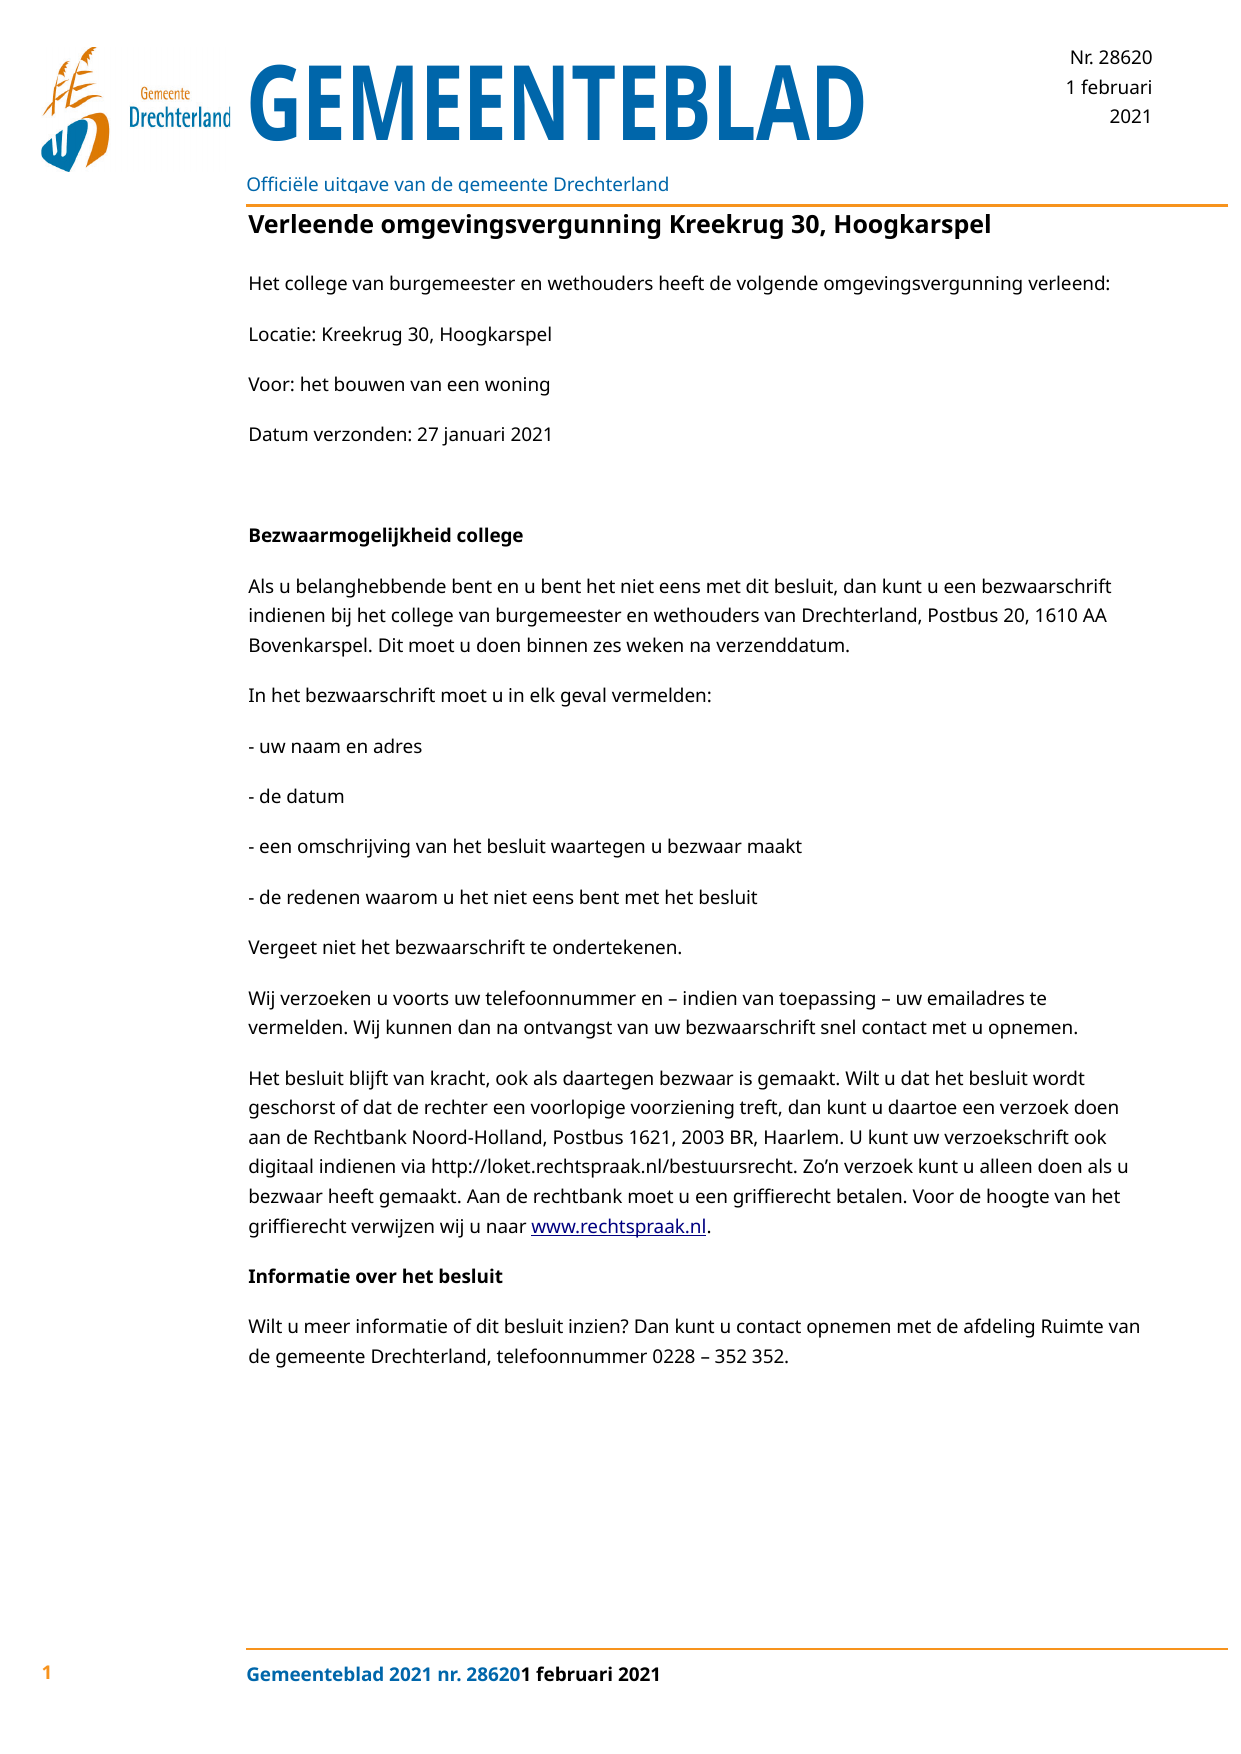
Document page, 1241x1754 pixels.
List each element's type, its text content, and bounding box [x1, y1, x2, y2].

text In het bezwaarschrift moet u in elk geval vermelden: [248, 682, 1152, 708]
picture [41, 158, 64, 172]
text - uw naam en adres [248, 733, 1152, 758]
text - de datum [248, 783, 1152, 809]
text Wij verzoeken u voorts uw telefoonnummer en – indien van toepassing – uw emailadres te vermelden. Wij kunnen dan na ontvangst van uw bezwaarschrift snel contact met u opnemen. [248, 985, 1152, 1040]
text Voor: het bouwen van een woning [248, 371, 1152, 397]
text - een omschrijving van het besluit waartegen u bezwaar maakt [248, 834, 1152, 859]
text Wilt u meer informatie of dit besluit inzien? Dan kunt u contact opnemen met de afdeling Ruimte van de gemeente Drechterland, telefoonnummer 0228 – 352 352. [248, 1314, 1152, 1369]
text Datum verzonden: 27 januari 2021 [248, 422, 1152, 447]
text Als u belanghebbende bent en u bent het niet eens met dit besluit, dan kunt u een bezwaarschrift indienen bij het college van burgemeester en wethouders van Drechterland, Postbus 20, 1610 AA Bovenkarspel. Dit moet u doen binnen zes weken na verzenddatum. [248, 573, 1152, 658]
text Bezwaarmogelijkheid college [248, 522, 1152, 548]
text Locatie: Kreekrug 30, Hoogkarspel [248, 321, 1152, 346]
text Informatie over het besluit [248, 1263, 1152, 1289]
picture [226, 115, 231, 124]
text Vergeet niet het bezwaarschrift te ondertekenen. [248, 934, 1152, 960]
text Het college van burgemeester en wethouders heeft de volgende omgevingsvergunning verleend: [248, 270, 1152, 296]
text Het besluit blijft van kracht, ook als daartegen bezwaar is gemaakt. Wilt u dat het besluit wordt geschorst of dat de rechter een voorlopige voorziening treft, dan kunt u daartoe een verzoek doen aan de Rechtbank Noord-Holland, Postbus 1621, 2003 BR, Haarlem. U kunt uw verzoekschrift ook digitaal indienen via http://loket.rechtspraak.nl/bestuursrecht. Zo’n verzoek kunt u alleen doen als u bezwaar heeft gemaakt. Aan de rechtbank moet u een griffierecht betalen. Voor de hoogte van het griffierecht verwijzen wij u naar www.rechtspraak.nl. [248, 1065, 1152, 1238]
text - de redenen waarom u het niet eens bent met het besluit [248, 884, 1152, 910]
picture [41, 47, 231, 172]
text Verleende omgevingsvergunning Kreekrug 30, Hoogkarspel [248, 207, 1152, 241]
